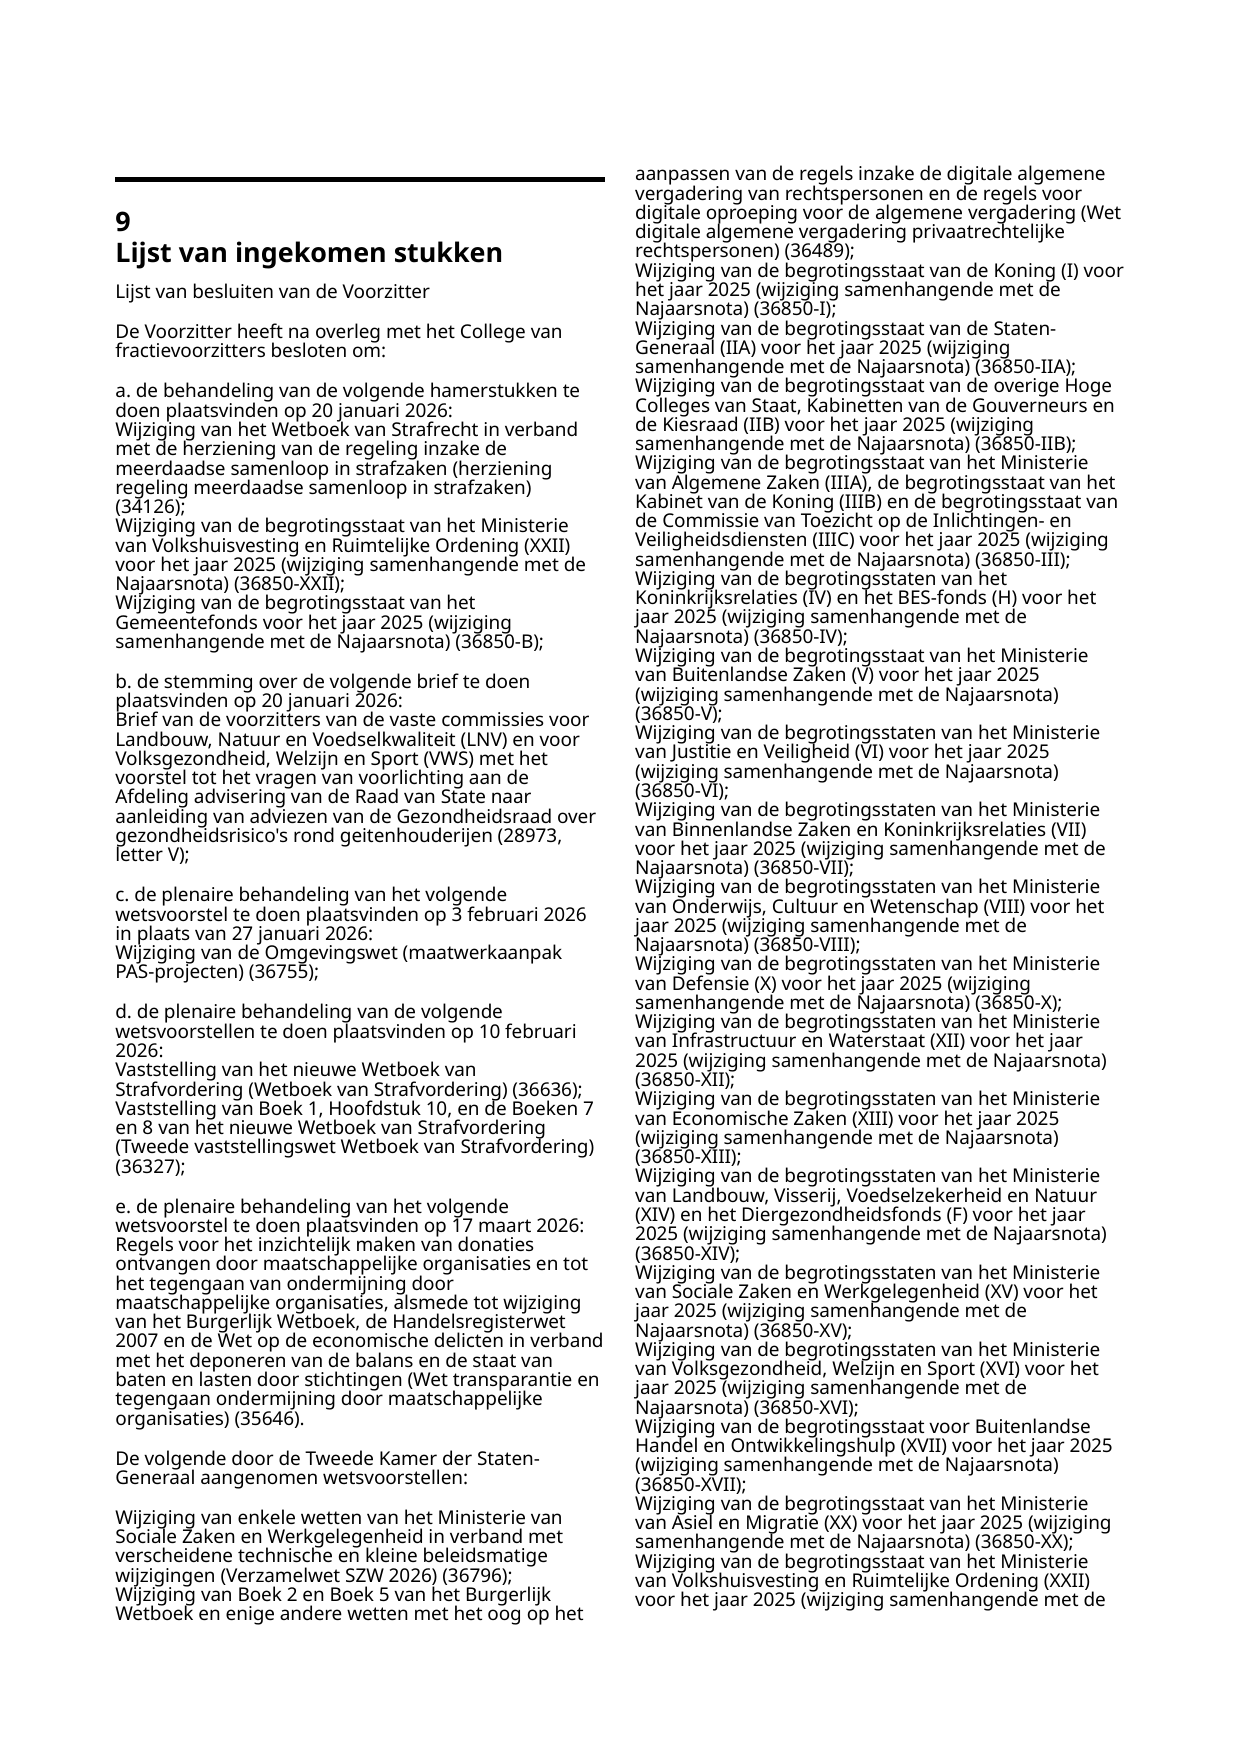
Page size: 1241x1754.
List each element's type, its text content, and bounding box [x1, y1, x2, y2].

text c. de plenaire behandeling van het volgende wetsvoorstel te doen plaatsvinden op 3 februari 2026 in plaats van 27 januari 2026: [115, 886, 605, 944]
text Wijziging van de begrotingsstaten van het Ministerie van Binnenlandse Zaken en Koninkrijksrelaties (VII) voor het jaar 2025 (wijziging samenhangende met de Najaarsnota) (36850-VII); [635, 801, 1125, 878]
text Brief van de voorzitters van de vaste commissies voor Landbouw, Natuur en Voedselkwaliteit (LNV) en voor Volksgezondheid, Welzijn en Sport (VWS) met het voorstel tot het vragen van voorlichting aan de Afdeling advisering van de Raad van State naar aanleiding van adviezen van de Gezondheidsraad over gezondheidsrisico's rond geitenhouderijen (28973, letter V); [115, 711, 605, 866]
text Wijziging van de begrotingsstaten van het Ministerie van Economische Zaken (XIII) voor het jaar 2025 (wijziging samenhangende met de Najaarsnota) (36850-XIII); [635, 1090, 1125, 1167]
text aanpassen van de regels inzake de digitale algemene vergadering van rechtspersonen en de regels voor digitale oproeping voor de algemene vergadering (Wet digitale algemene vergadering privaatrechtelijke rechtspersonen) (36489); [635, 165, 1125, 262]
text Wijziging van de begrotingsstaat voor Buitenlandse Handel en Ontwikkelingshulp (XVII) voor het jaar 2025 (wijziging samenhangende met de Najaarsnota) (36850-XVII); [635, 1418, 1125, 1495]
text Wijziging van de begrotingsstaten van het Ministerie van Infrastructuur en Waterstaat (XII) voor het jaar 2025 (wijziging samenhangende met de Najaarsnota) (36850-XII); [635, 1013, 1125, 1090]
text De Voorzitter heeft na overleg met het College van fractievoorzitters besloten om: [115, 323, 605, 362]
text Wijziging van de begrotingsstaten van het Ministerie van Sociale Zaken en Werkgelegenheid (XV) voor het jaar 2025 (wijziging samenhangende met de Najaarsnota) (36850-XV); [635, 1264, 1125, 1341]
text Lijst van ingekomen stukken [115, 239, 605, 283]
text Wijziging van de begrotingsstaten van het Ministerie van Onderwijs, Cultuur en Wetenschap (VIII) voor het jaar 2025 (wijziging samenhangende met de Najaarsnota) (36850-VIII); [635, 878, 1125, 955]
text Wijziging van de begrotingsstaat van het Ministerie van Asiel en Migratie (XX) voor het jaar 2025 (wijziging samenhangende met de Najaarsnota) (36850-XX); [635, 1495, 1125, 1553]
text Lijst van besluiten van de Voorzitter [115, 283, 605, 302]
text Wijziging van de begrotingsstaat van het Ministerie van Algemene Zaken (IIIA), de begrotingsstaat van het Kabinet van de Koning (IIIB) en de begrotingsstaat van de Commissie van Toezicht op de Inlichtingen- en Veiligheidsdiensten (IIIC) voor het jaar 2025 (wijziging samenhangende met de Najaarsnota) (36850-III); [635, 454, 1125, 570]
text Wijziging van de begrotingsstaten van het Ministerie van Landbouw, Visserij, Voedselzekerheid en Natuur (XIV) en het Diergezondheidsfonds (F) voor het jaar 2025 (wijziging samenhangende met de Najaarsnota) (36850-XIV); [635, 1167, 1125, 1264]
text Wijziging van de begrotingsstaten van het Ministerie van Justitie en Veiligheid (VI) voor het jaar 2025 (wijziging samenhangende met de Najaarsnota) (36850-VI); [635, 724, 1125, 801]
text Wijziging van het Wetboek van Strafrecht in verband met de herziening van de regeling inzake de meerdaadse samenloop in strafzaken (herziening regeling meerdaadse samenloop in strafzaken) (34126); [115, 421, 605, 517]
text Wijziging van de begrotingsstaten van het Ministerie van Defensie (X) voor het jaar 2025 (wijziging samenhangende met de Najaarsnota) (36850-X); [635, 955, 1125, 1013]
text Wijziging van de begrotingsstaten van het Koninkrijksrelaties (IV) en het BES-fonds (H) voor het jaar 2025 (wijziging samenhangende met de Najaarsnota) (36850-IV); [635, 570, 1125, 647]
text Wijziging van de begrotingsstaat van het Ministerie van Volkshuisvesting en Ruimtelijke Ordening (XXII) voor het jaar 2025 (wijziging samenhangende met de [635, 1553, 1125, 1611]
text b. de stemming over de volgende brief te doen plaatsvinden op 20 januari 2026: [115, 673, 605, 711]
text Wijziging van de begrotingsstaten van het Ministerie van Volksgezondheid, Welzijn en Sport (XVI) voor het jaar 2025 (wijziging samenhangende met de Najaarsnota) (36850-XVI); [635, 1341, 1125, 1418]
text Wijziging van de begrotingsstaat van het Ministerie van Volkshuisvesting en Ruimtelijke Ordening (XXII) voor het jaar 2025 (wijziging samenhangende met de Najaarsnota) (36850-XXII); [115, 517, 605, 594]
text Vaststelling van Boek 1, Hoofdstuk 10, en de Boeken 7 en 8 van het nieuwe Wetboek van Strafvordering (Tweede vaststellingswet Wetboek van Strafvordering) (36327); [115, 1100, 605, 1177]
text Wijziging van de begrotingsstaat van de Koning (I) voor het jaar 2025 (wijziging samenhangende met de Najaarsnota) (36850-I); [635, 262, 1125, 319]
text Regels voor het inzichtelijk maken van donaties ontvangen door maatschappelijke organisaties en tot het tegengaan van ondermijning door maatschappelijke organisaties, alsmede tot wijziging van het Burgerlijk Wetboek, de Handelsregisterwet 2007 en de Wet op de economische delicten in verband met het deponeren van de balans en de staat van baten en lasten door stichtingen (Wet transparantie en tegengaan ondermijning door maatschappelijke organisaties) (35646). [115, 1236, 605, 1429]
text a. de behandeling van de volgende hamerstukken te doen plaatsvinden op 20 januari 2026: [115, 382, 605, 421]
text Wijziging van de begrotingsstaat van het Gemeentefonds voor het jaar 2025 (wijziging samenhangende met de Najaarsnota) (36850-B); [115, 594, 605, 652]
text d. de plenaire behandeling van de volgende wetsvoorstellen te doen plaatsvinden op 10 februari 2026: [115, 1003, 605, 1061]
text Wijziging van de begrotingsstaat van de Staten-Generaal (IIA) voor het jaar 2025 (wijziging samenhangende met de Najaarsnota) (36850-IIA); [635, 319, 1125, 377]
text Wijziging van Boek 2 en Boek 5 van het Burgerlijk Wetboek en enige andere wetten met het oog op het [115, 1586, 605, 1624]
text Wijziging van enkele wetten van het Ministerie van Sociale Zaken en Werkgelegenheid in verband met verscheidene technische en kleine beleidsmatige wijzigingen (Verzamelwet SZW 2026) (36796); [115, 1509, 605, 1586]
text Wijziging van de begrotingsstaat van de overige Hoge Colleges van Staat, Kabinetten van de Gouverneurs en de Kiesraad (IIB) voor het jaar 2025 (wijziging samenhangende met de Najaarsnota) (36850-IIB); [635, 377, 1125, 454]
text Wijziging van de Omgevingswet (maatwerkaanpak PAS-projecten) (36755); [115, 944, 605, 983]
text Vaststelling van het nieuwe Wetboek van Strafvordering (Wetboek van Strafvordering) (36636); [115, 1061, 605, 1100]
text Wijziging van de begrotingsstaat van het Ministerie van Buitenlandse Zaken (V) voor het jaar 2025 (wijziging samenhangende met de Najaarsnota) (36850-V); [635, 647, 1125, 724]
text e. de plenaire behandeling van het volgende wetsvoorstel te doen plaatsvinden op 17 maart 2026: [115, 1198, 605, 1236]
text De volgende door de Tweede Kamer der Staten-Generaal aangenomen wetsvoorstellen: [115, 1449, 605, 1488]
text 9 [115, 203, 605, 239]
